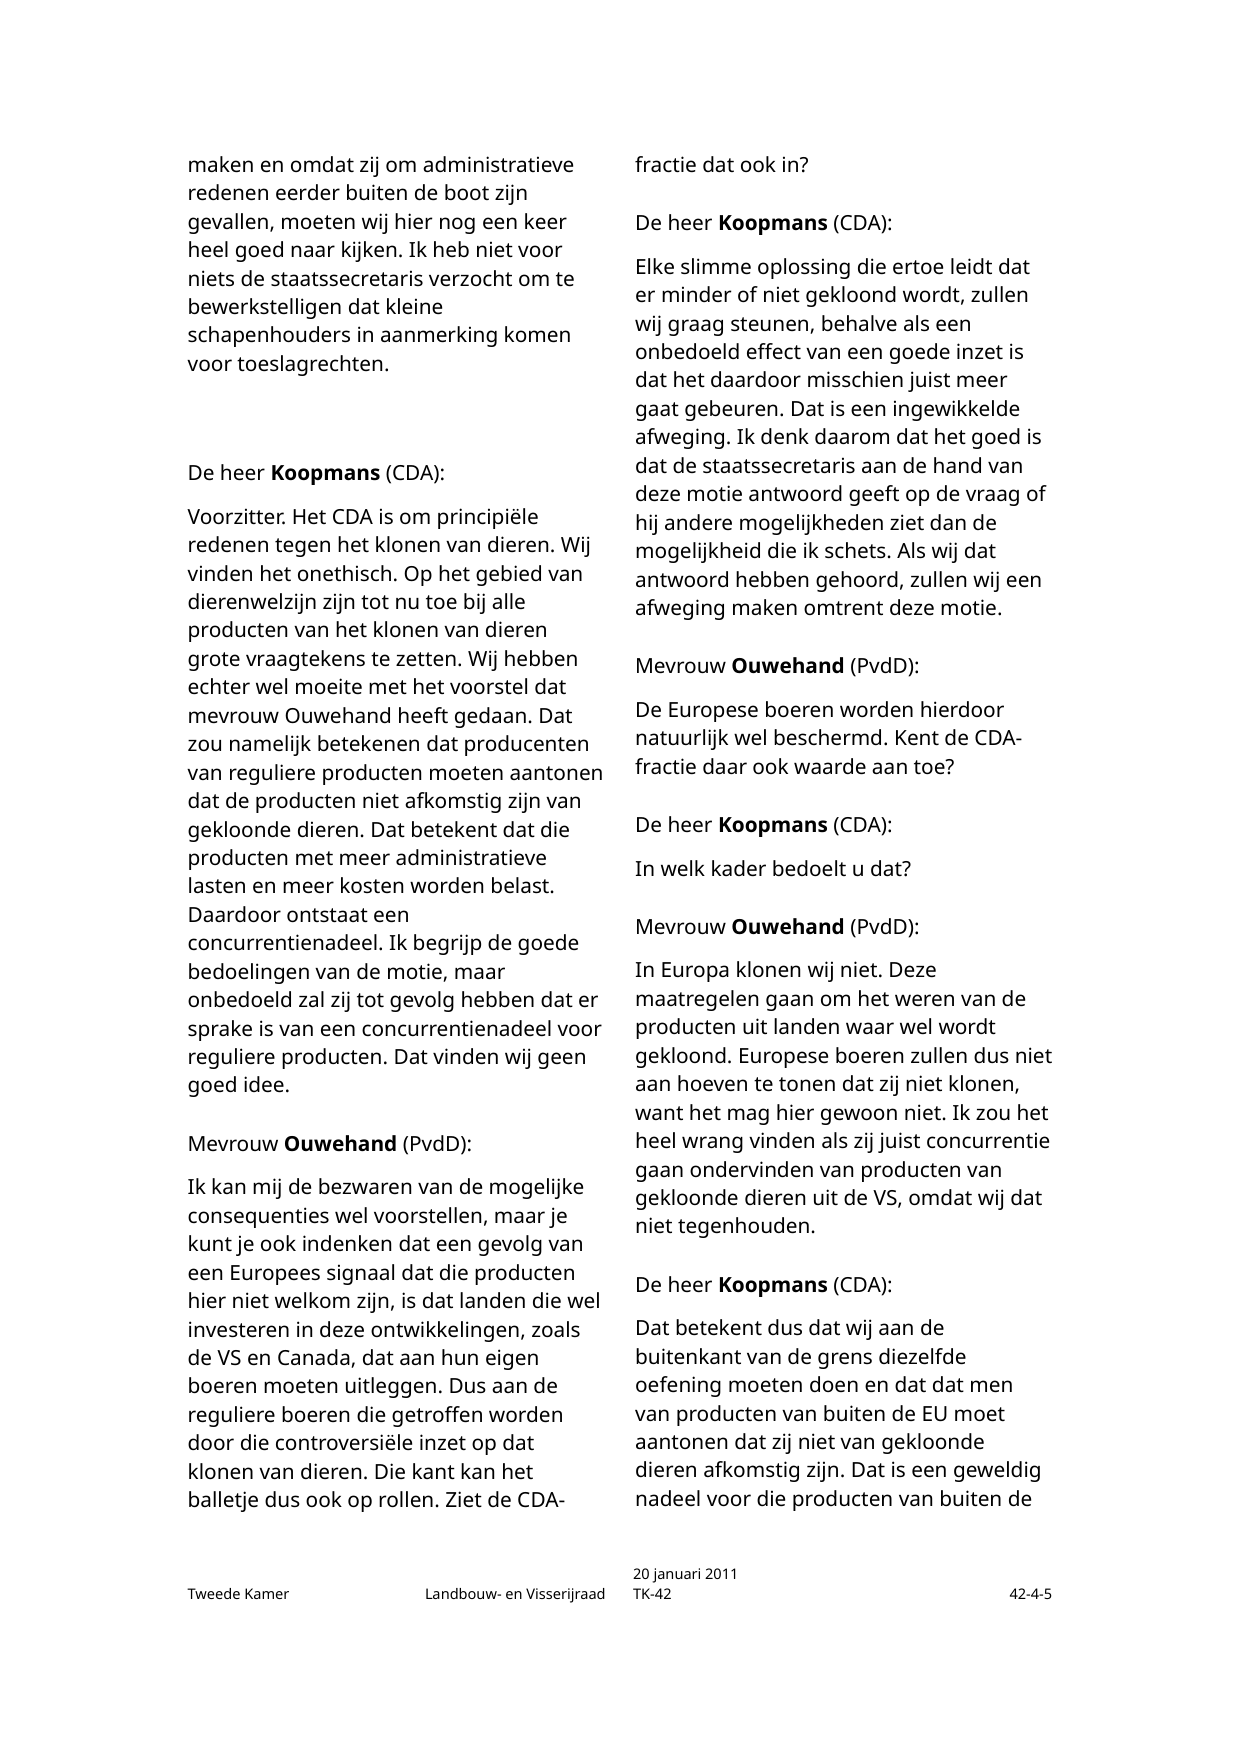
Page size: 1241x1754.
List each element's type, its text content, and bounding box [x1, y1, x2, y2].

text Mevrouw Ouwehand (PvdD): [187, 1129, 605, 1157]
text Voorzitter. Het CDA is om principiële redenen tegen het klonen van dieren. Wij vinden het onethisch. Op het gebied van dierenwelzijn zijn tot nu toe bij alle producten van het klonen van dieren grote vraagtekens te zetten. Wij hebben echter wel moeite met het voorstel dat mevrouw Ouwehand heeft gedaan. Dat zou namelijk betekenen dat producenten van reguliere producten moeten aantonen dat de producten niet afkomstig zijn van gekloonde dieren. Dat betekent dat die producten met meer administratieve lasten en meer kosten worden belast. Daardoor ontstaat een concurrentienadeel. Ik begrijp de goede bedoelingen van de motie, maar onbedoeld zal zij tot gevolg hebben dat er sprake is van een concurrentienadeel voor reguliere producten. Dat vinden wij geen goed idee. [187, 502, 605, 1099]
text In Europa klonen wij niet. Deze maatregelen gaan om het weren van de producten uit landen waar wel wordt gekloond. Europese boeren zullen dus niet aan hoeven te tonen dat zij niet klonen, want het mag hier gewoon niet. Ik zou het heel wrang vinden als zij juist concurrentie gaan ondervinden van producten van gekloonde dieren uit de VS, omdat wij dat niet tegenhouden. [635, 956, 1053, 1240]
text  [187, 407, 605, 436]
text Mevrouw Ouwehand (PvdD): [635, 652, 1053, 680]
text De heer Koopmans (CDA): [635, 810, 1053, 839]
text maken en omdat zij om administratieve redenen eerder buiten de boot zijn gevallen, moeten wij hier nog een keer heel goed naar kijken. Ik heb niet voor niets de staatssecretaris verzocht om te bewerkstelligen dat kleine schapenhouders in aanmerking komen voor toeslagrechten. [187, 150, 605, 377]
text fractie dat ook in? [635, 150, 1053, 178]
text De Europese boeren worden hierdoor natuurlijk wel beschermd. Kent de CDA-fractie daar ook waarde aan toe? [635, 695, 1053, 780]
text In welk kader bedoelt u dat? [635, 854, 1053, 882]
text Ik kan mij de bezwaren van de mogelijke consequenties wel voorstellen, maar je kunt je ook indenken dat een gevolg van een Europees signaal dat die producten hier niet welkom zijn, is dat landen die wel investeren in deze ontwikkelingen, zoals de VS en Canada, dat aan hun eigen boeren moeten uitleggen. Dus aan de reguliere boeren die getroffen worden door die controversiële inzet op dat klonen van dieren. Die kant kan het balletje dus ook op rollen. Ziet de CDA- [187, 1172, 605, 1514]
text De heer Koopmans (CDA): [635, 1270, 1053, 1298]
text Dat betekent dus dat wij aan de buitenkant van de grens diezelfde oefening moeten doen en dat dat men van producten van buiten de EU moet aantonen dat zij niet van gekloonde dieren afkomstig zijn. Dat is een geweldig nadeel voor die producten van buiten de [635, 1313, 1053, 1512]
text Mevrouw Ouwehand (PvdD): [635, 912, 1053, 941]
text De heer Koopmans (CDA): [635, 208, 1053, 237]
text De heer Koopmans (CDA): [187, 458, 605, 487]
text Elke slimme oplossing die ertoe leidt dat er minder of niet gekloond wordt, zullen wij graag steunen, behalve als een onbedoeld effect van een goede inzet is dat het daardoor misschien juist meer gaat gebeuren. Dat is een ingewikkelde afweging. Ik denk daarom dat het goed is dat de staatssecretaris aan de hand van deze motie antwoord geeft op de vraag of hij andere mogelijkheden ziet dan de mogelijkheid die ik schets. Als wij dat antwoord hebben gehoord, zullen wij een afweging maken omtrent deze motie. [635, 252, 1053, 622]
